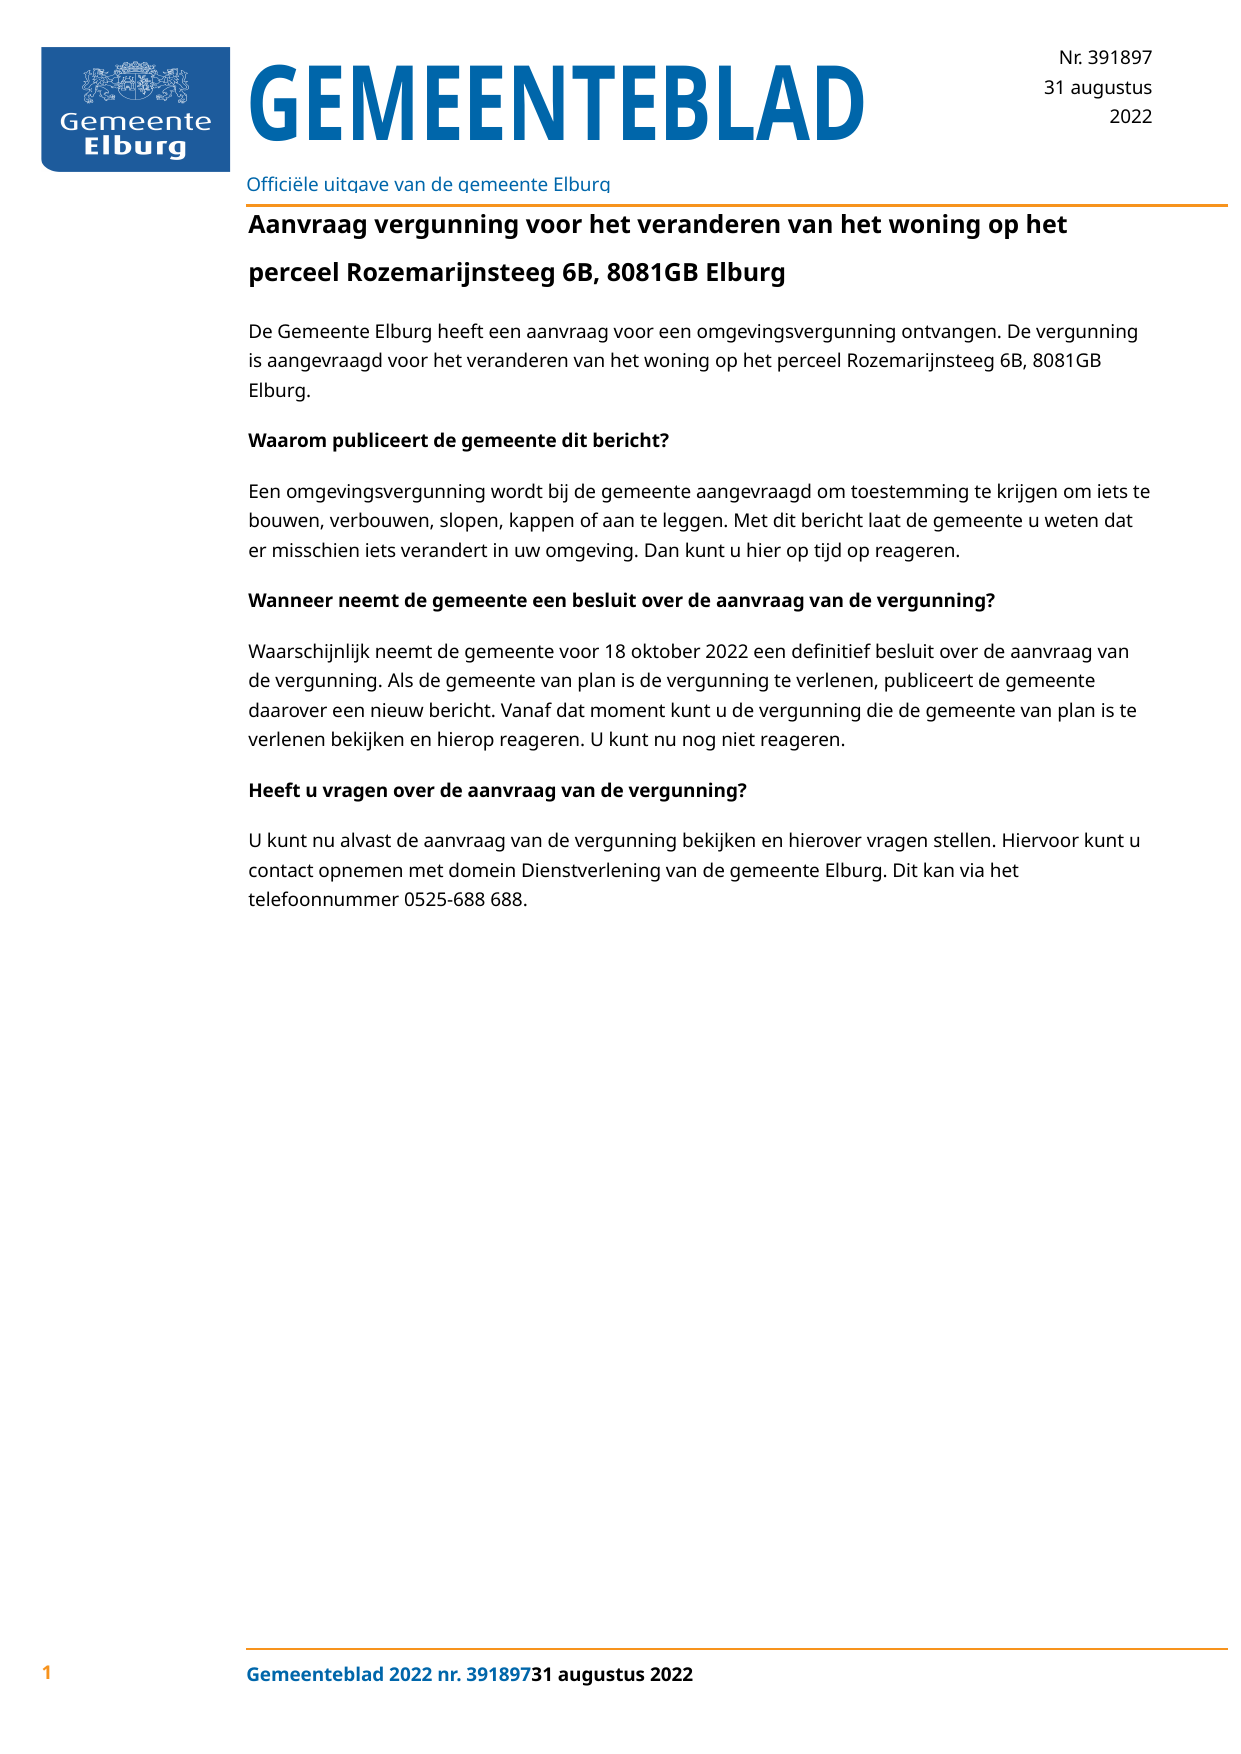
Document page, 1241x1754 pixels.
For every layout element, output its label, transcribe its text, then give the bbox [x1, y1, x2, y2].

text Wanneer neemt de gemeente een besluit over de aanvraag van de vergunning? [248, 587, 1152, 613]
text U kunt nu alvast de aanvraag van de vergunning bekijken en hierover vragen stellen. Hiervoor kunt u contact opnemen met domein Dienstverlening van de gemeente Elburg. Dit kan via het telefoonnummer 0525-688 688. [248, 827, 1152, 912]
text Aanvraag vergunning voor het veranderen van het woning op het perceel Rozemarijnsteeg 6B, 8081GB Elburg [248, 207, 1152, 288]
text De Gemeente Elburg heeft een aanvraag voor een omgevingsvergunning ontvangen. De vergunning is aangevraagd voor het veranderen van het woning op het perceel Rozemarijnsteeg 6B, 8081GB Elburg. [248, 318, 1152, 403]
text Een omgevingsvergunning wordt bij de gemeente aangevraagd om toestemming te krijgen om iets te bouwen, verbouwen, slopen, kappen of aan te leggen. Met dit bericht laat de gemeente u weten dat er misschien iets verandert in uw omgeving. Dan kunt u hier op tijd op reageren. [248, 478, 1152, 563]
picture [41, 47, 231, 172]
text Waarom publiceert de gemeente dit bericht? [248, 427, 1152, 453]
text Heeft u vragen over de aanvraag van de vergunning? [248, 777, 1152, 803]
text Waarschijnlijk neemt de gemeente voor 18 oktober 2022 een definitief besluit over de aanvraag van de vergunning. Als de gemeente van plan is de vergunning te verlenen, publiceert de gemeente daarover een nieuw bericht. Vanaf dat moment kunt u de vergunning die de gemeente van plan is te verlenen bekijken en hierop reageren. U kunt nu nog niet reageren. [248, 638, 1152, 752]
